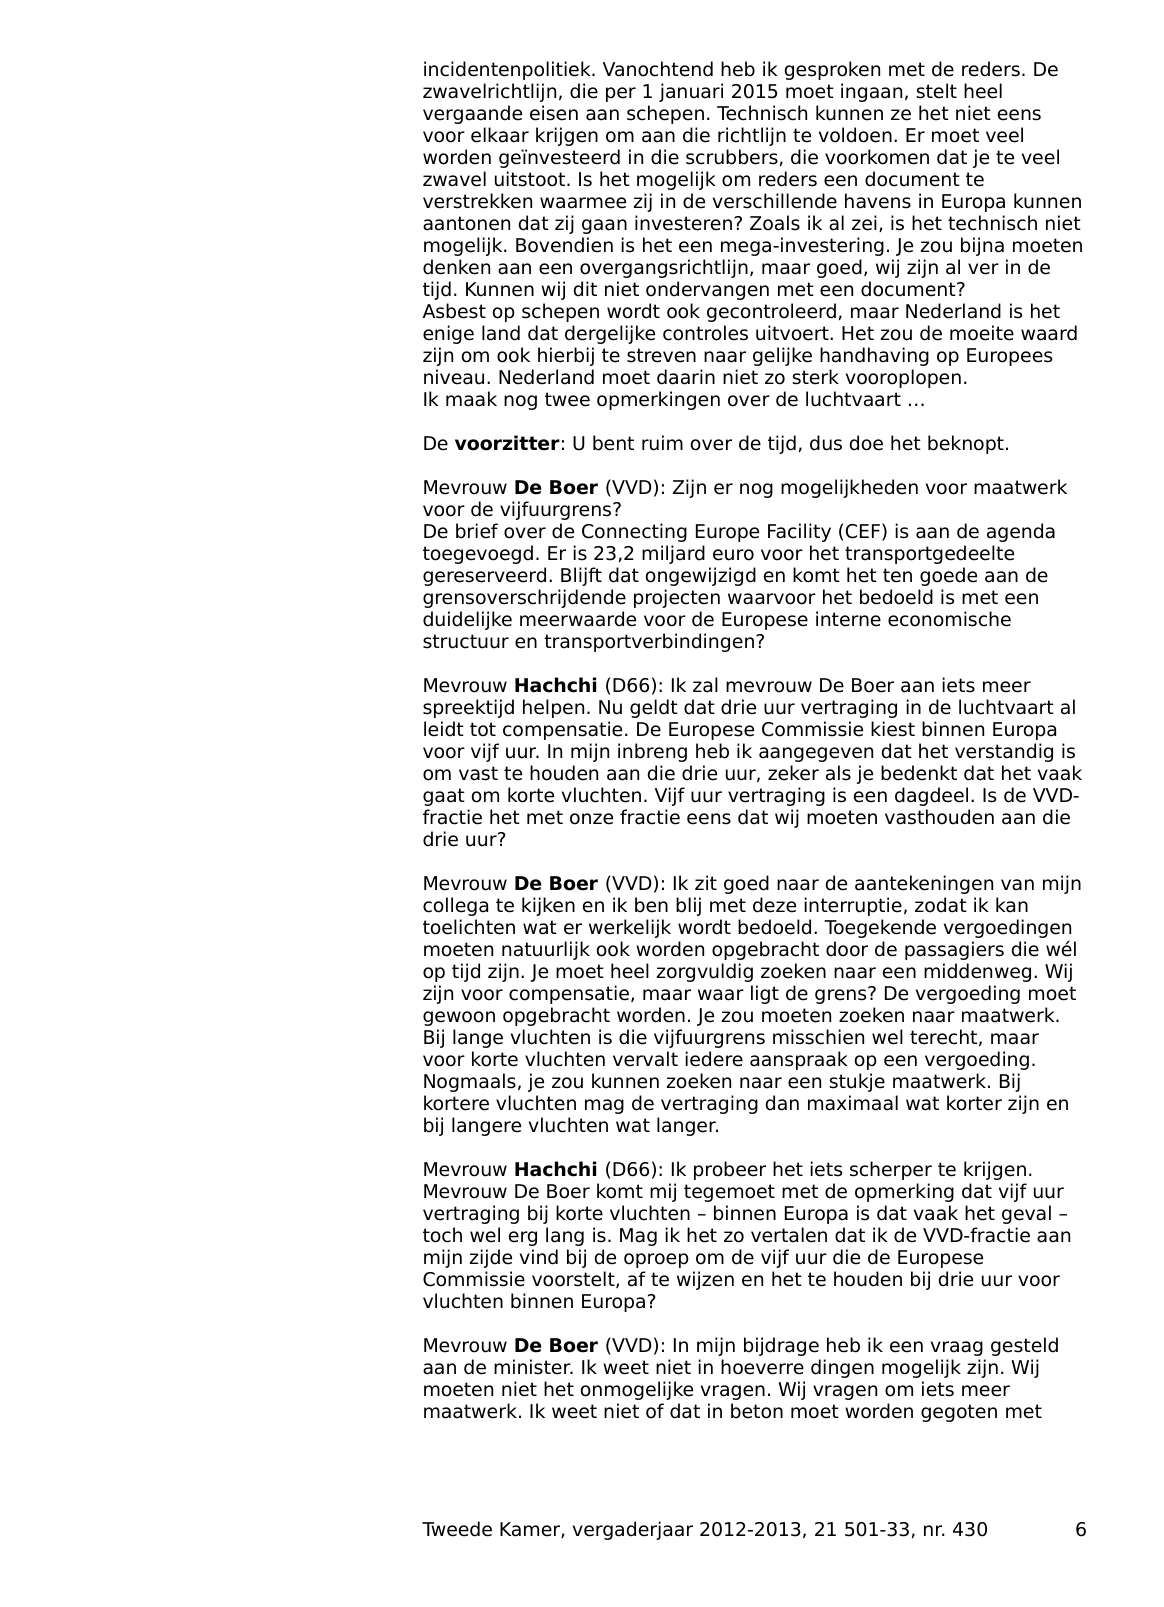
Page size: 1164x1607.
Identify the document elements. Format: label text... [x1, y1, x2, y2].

text Mevrouw Hachchi (D66): Ik zal mevrouw De Boer aan iets meer spreektijd helpen. Nu geldt dat drie uur vertraging in de luchtvaart al leidt tot compensatie. De Europese Commissie kiest binnen Europa voor vijf uur. In mijn inbreng heb ik aangegeven dat het verstandig is om vast te houden aan die drie uur, zeker als je bedenkt dat het vaak gaat om korte vluchten. Vijf uur vertraging is een dagdeel. Is de VVD-fractie het met onze fractie eens dat wij moeten vasthouden aan die drie uur? [422, 675, 1087, 851]
text De brief over de Connecting Europe Facility (CEF) is aan de agenda toegevoegd. Er is 23,2 miljard euro voor het transportgedeelte gereserveerd. Blijft dat ongewijzigd en komt het ten goede aan de grensoverschrijdende projecten waarvoor het bedoeld is met een duidelijke meerwaarde voor de Europese interne economische structuur en transportverbindingen? [422, 521, 1087, 653]
text Mevrouw De Boer (VVD): Ik zit goed naar de aantekeningen van mijn collega te kijken en ik ben blij met deze interruptie, zodat ik kan toelichten wat er werkelijk wordt bedoeld. Toegekende vergoedingen moeten natuurlijk ook worden opgebracht door de passagiers die wél op tijd zijn. Je moet heel zorgvuldig zoeken naar een middenweg. Wij zijn voor compensatie, maar waar ligt de grens? De vergoeding moet gewoon opgebracht worden. Je zou moeten zoeken naar maatwerk. Bij lange vluchten is die vijfuurgrens misschien wel terecht, maar voor korte vluchten vervalt iedere aanspraak op een vergoeding. Nogmaals, je zou kunnen zoeken naar een stukje maatwerk. Bij kortere vluchten mag de vertraging dan maximaal wat korter zijn en bij langere vluchten wat langer. [422, 873, 1087, 1137]
text De voorzitter: U bent ruim over de tijd, dus doe het beknopt. [422, 433, 1087, 455]
text Asbest op schepen wordt ook gecontroleerd, maar Nederland is het enige land dat dergelijke controles uitvoert. Het zou de moeite waard zijn om ook hierbij te streven naar gelijke handhaving op Europees niveau. Nederland moet daarin niet zo sterk vooroplopen. [422, 301, 1087, 389]
text Ik maak nog twee opmerkingen over de luchtvaart … [422, 389, 1087, 411]
text Mevrouw De Boer (VVD): Zijn er nog mogelijkheden voor maatwerk voor de vijfuurgrens? [422, 477, 1087, 521]
text Mevrouw Hachchi (D66): Ik probeer het iets scherper te krijgen. Mevrouw De Boer komt mij tegemoet met de opmerking dat vijf uur vertraging bij korte vluchten – binnen Europa is dat vaak het geval – toch wel erg lang is. Mag ik het zo vertalen dat ik de VVD-fractie aan mijn zijde vind bij de oproep om de vijf uur die de Europese Commissie voorstelt, af te wijzen en het te houden bij drie uur voor vluchten binnen Europa? [422, 1159, 1087, 1313]
text Mevrouw De Boer (VVD): In mijn bijdrage heb ik een vraag gesteld aan de minister. Ik weet niet in hoeverre dingen mogelijk zijn. Wij moeten niet het onmogelijke vragen. Wij vragen om iets meer maatwerk. Ik weet niet of dat in beton moet worden gegoten met [422, 1335, 1087, 1423]
text incidentenpolitiek. Vanochtend heb ik gesproken met de reders. De zwavelrichtlijn, die per 1 januari 2015 moet ingaan, stelt heel vergaande eisen aan schepen. Technisch kunnen ze het niet eens voor elkaar krijgen om aan die richtlijn te voldoen. Er moet veel worden geïnvesteerd in die scrubbers, die voorkomen dat je te veel zwavel uitstoot. Is het mogelijk om reders een document te verstrekken waarmee zij in de verschillende havens in Europa kunnen aantonen dat zij gaan investeren? Zoals ik al zei, is het technisch niet mogelijk. Bovendien is het een mega-investering. Je zou bijna moeten denken aan een overgangsrichtlijn, maar goed, wij zijn al ver in de tijd. Kunnen wij dit niet ondervangen met een document? [422, 59, 1087, 301]
